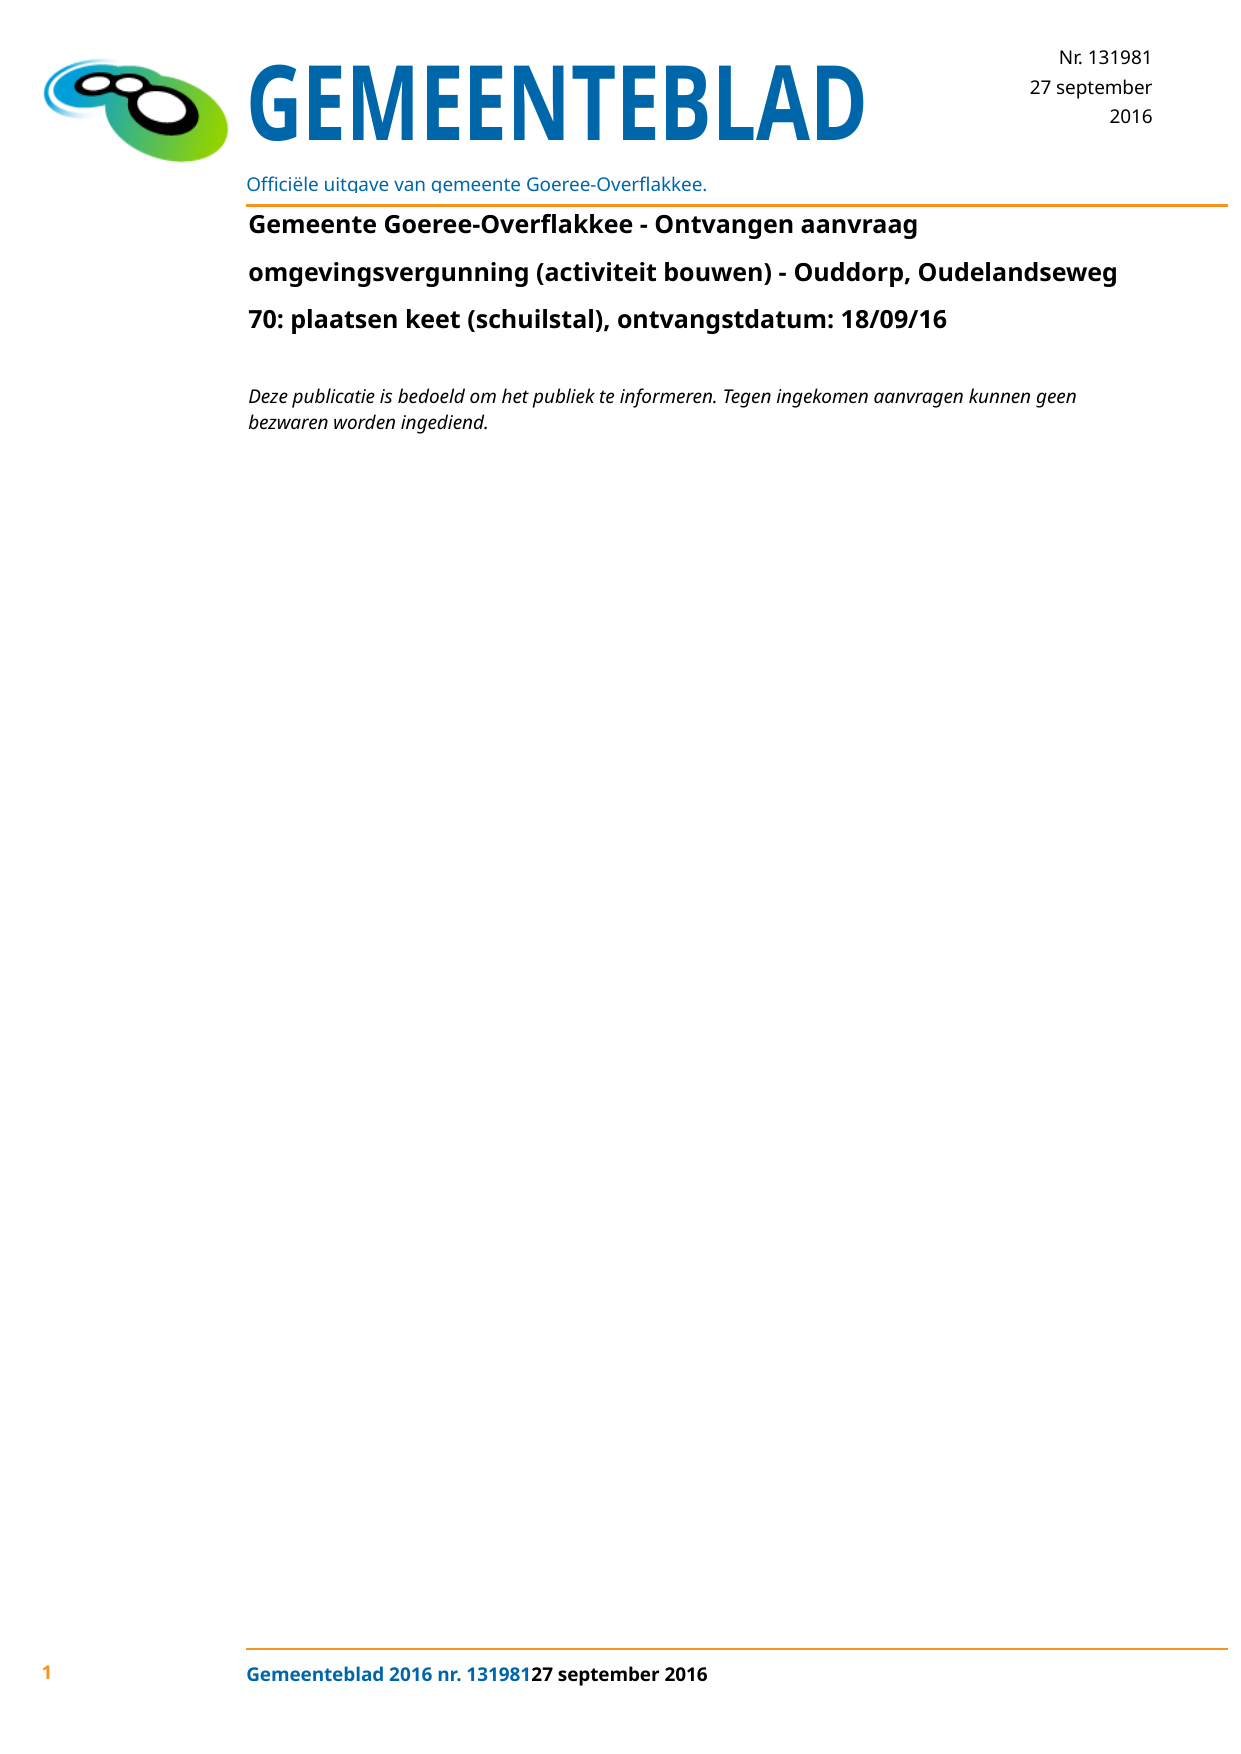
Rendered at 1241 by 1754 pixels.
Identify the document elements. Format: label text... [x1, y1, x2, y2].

picture [41, 47, 231, 172]
text Gemeente Goeree-Overflakkee - Ontvangen aanvraag omgevingsvergunning (activiteit bouwen) - Ouddorp, Oudelandseweg 70: plaatsen keet (schuilstal), ontvangstdatum: 18/09/16 [248, 207, 1152, 336]
text Deze publicatie is bedoeld om het publiek te informeren. Tegen ingekomen aanvragen kunnen geen bezwaren worden ingediend. [248, 384, 1152, 435]
